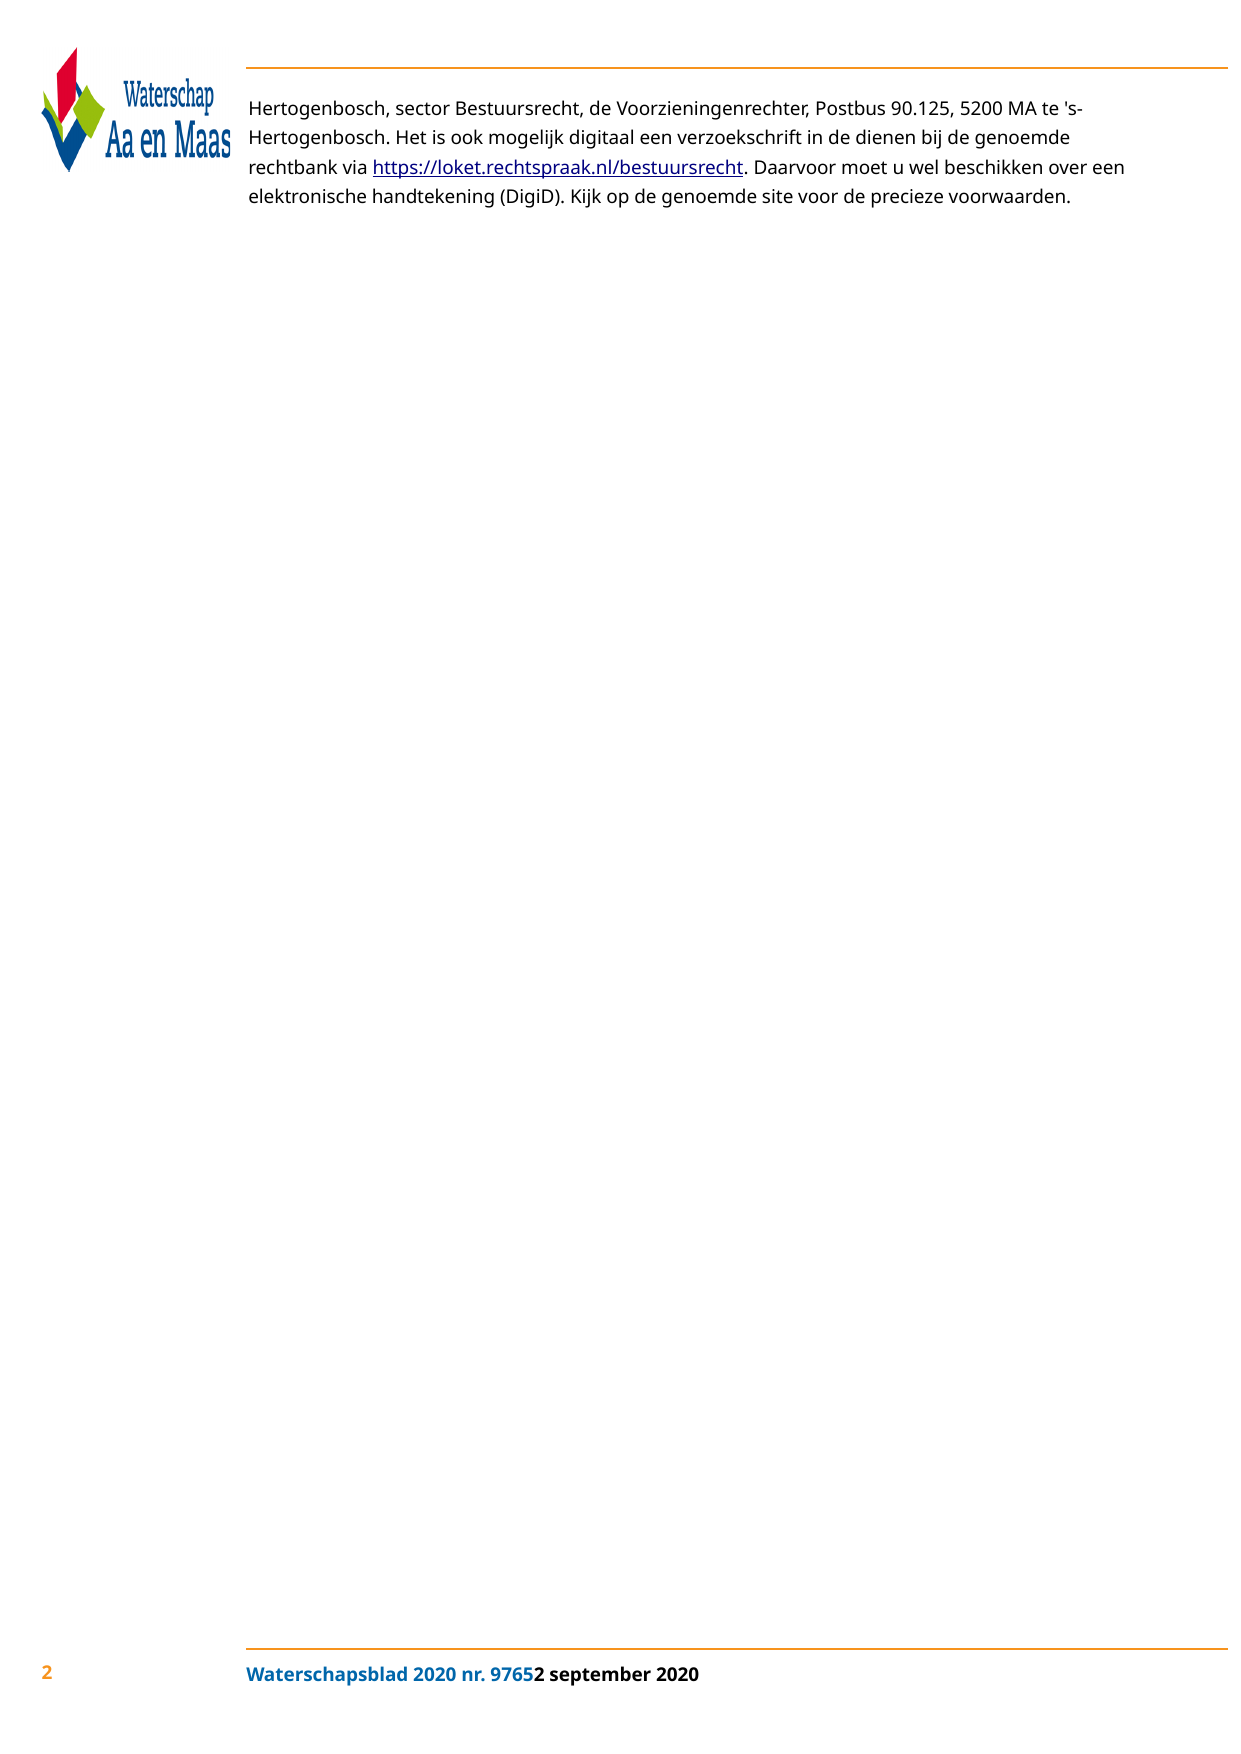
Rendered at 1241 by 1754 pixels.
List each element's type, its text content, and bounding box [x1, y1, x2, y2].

picture [41, 47, 231, 172]
text Hertogenbosch, sector Bestuursrecht, de Voorzieningenrechter, Postbus 90.125, 5200 MA te 's-Hertogenbosch. Het is ook mogelijk digitaal een verzoekschrift in de dienen bij de genoemde rechtbank via https://loket.rechtspraak.nl/bestuursrecht. Daarvoor moet u wel beschikken over een elektronische handtekening (DigiD). Kijk op de genoemde site voor de precieze voorwaarden. [248, 95, 1152, 209]
